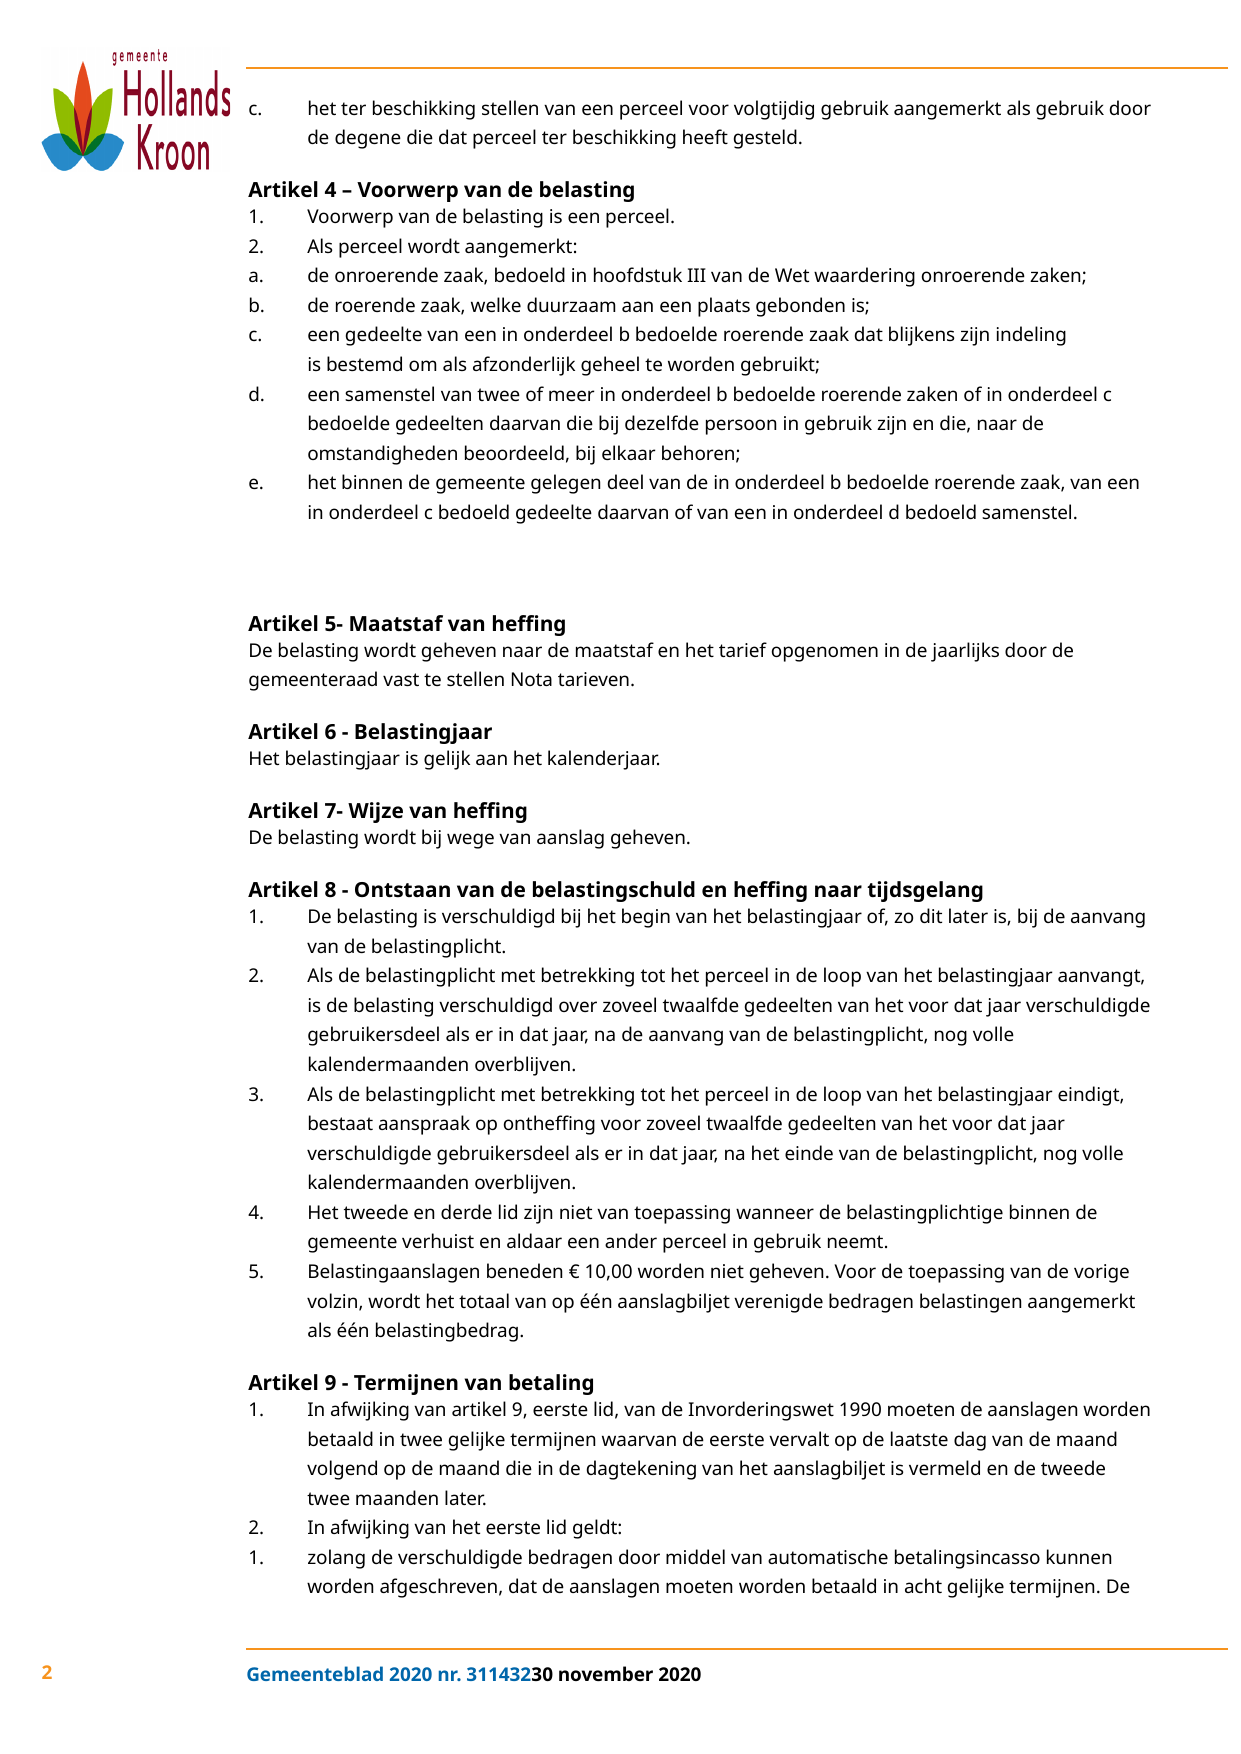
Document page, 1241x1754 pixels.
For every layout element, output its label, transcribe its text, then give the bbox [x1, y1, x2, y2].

text De belasting wordt geheven naar de maatstaf en het tarief opgenomen in de jaarlijks door de gemeenteraad vast te stellen Nota tarieven. [248, 637, 1152, 692]
list Belastingaanslagen beneden € 10,00 worden niet geheven. Voor de toepassing van de vorige volzin, wordt het totaal van op één aanslagbiljet verenigde bedragen belastingen aangemerkt als één belastingbedrag. [248, 1258, 1152, 1343]
text Artikel 5- Maatstaf van heffing [248, 609, 1152, 637]
text Artikel 4 – Voorwerp van de belasting [248, 175, 1152, 203]
text Het belastingjaar is gelijk aan het kalenderjaar. [248, 746, 1152, 771]
list Het tweede en derde lid zijn niet van toepassing wanneer de belastingplichtige binnen de gemeente verhuist en aldaar een ander perceel in gebruik neemt. [248, 1199, 1152, 1254]
text Artikel 9 - Termijnen van betaling [248, 1368, 1152, 1396]
list Voorwerp van de belasting is een perceel. [248, 203, 1152, 229]
list zolang de verschuldigde bedragen door middel van automatische betalingsincasso kunnen worden afgeschreven, dat de aanslagen moeten worden betaald in acht gelijke termijnen. De [248, 1544, 1152, 1599]
list een samenstel van twee of meer in onderdeel b bedoelde roerende zaken of in onderdeel c bedoelde gedeelten daarvan die bij dezelfde persoon in gebruik zijn en die, naar de omstandigheden beoordeeld, bij elkaar behoren; [248, 381, 1152, 466]
list De belasting is verschuldigd bij het begin van het belastingjaar of, zo dit later is, bij de aanvang van de belastingplicht. [248, 903, 1152, 958]
list het binnen de gemeente gelegen deel van de in onderdeel b bedoelde roerende zaak, van een in onderdeel c bedoeld gedeelte daarvan of van een in onderdeel d bedoeld samenstel. [248, 469, 1152, 525]
list In afwijking van het eerste lid geldt: [248, 1514, 1152, 1540]
picture [41, 47, 231, 172]
list de roerende zaak, welke duurzaam aan een plaats gebonden is; [248, 292, 1152, 318]
list Als de belastingplicht met betrekking tot het perceel in de loop van het belastingjaar aanvangt, is de belasting verschuldigd over zoveel twaalfde gedeelten van het voor dat jaar verschuldigde gebruikersdeel als er in dat jaar, na de aanvang van de belastingplicht, nog volle kalendermaanden overblijven. [248, 962, 1152, 1077]
text De belasting wordt bij wege van aanslag geheven. [248, 824, 1152, 850]
text Artikel 7- Wijze van heffing [248, 796, 1152, 824]
list een gedeelte van een in onderdeel b bedoelde roerende zaak dat blijkens zijn indeling is bestemd om als afzonderlijk geheel te worden gebruikt; [248, 322, 1152, 377]
list Als perceel wordt aangemerkt: [248, 233, 1152, 258]
text Artikel 6 - Belastingjaar [248, 717, 1152, 746]
list het ter beschikking stellen van een perceel voor volgtijdig gebruik aangemerkt als gebruik door de degene die dat perceel ter beschikking heeft gesteld. [248, 95, 1152, 150]
list de onroerende zaak, bedoeld in hoofdstuk III van de Wet waardering onroerende zaken; [248, 262, 1152, 288]
text Artikel 8 - Ontstaan van de belastingschuld en heffing naar tijdsgelang [248, 875, 1152, 903]
list In afwijking van artikel 9, eerste lid, van de Invorderingswet 1990 moeten de aanslagen worden betaald in twee gelijke termijnen waarvan de eerste vervalt op de laatste dag van de maand volgend op de maand die in de dagtekening van het aanslagbiljet is vermeld en de tweede twee maanden later. [248, 1396, 1152, 1511]
list Als de belastingplicht met betrekking tot het perceel in de loop van het belastingjaar eindigt, bestaat aanspraak op ontheffing voor zoveel twaalfde gedeelten van het voor dat jaar verschuldigde gebruikersdeel als er in dat jaar, na het einde van de belastingplicht, nog volle kalendermaanden overblijven. [248, 1081, 1152, 1195]
